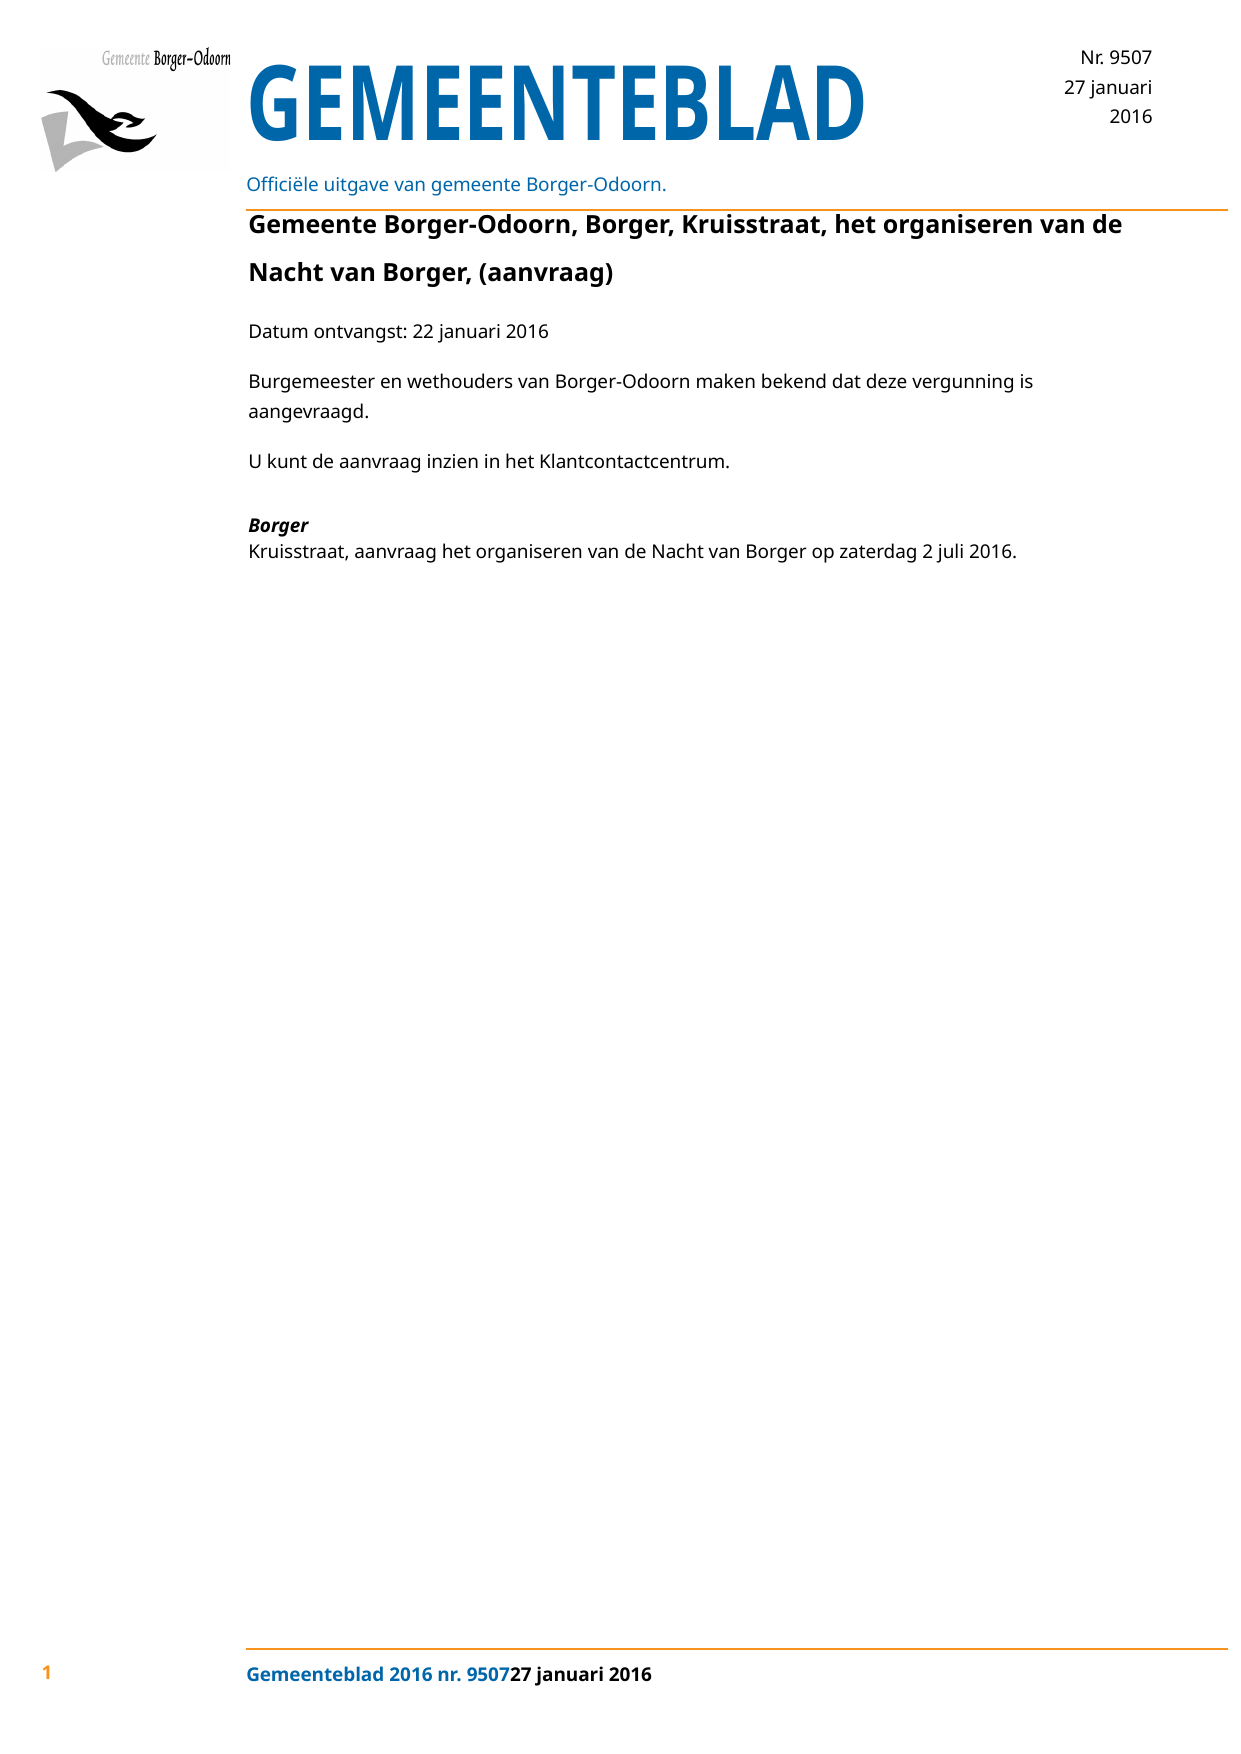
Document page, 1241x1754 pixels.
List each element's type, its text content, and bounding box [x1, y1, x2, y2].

text Burgemeester en wethouders van Borger-Odoorn maken bekend dat deze vergunning is aangevraagd. [248, 368, 1152, 424]
text Gemeente Borger-Odoorn, Borger, Kruisstraat, het organiseren van de Nacht van Borger, (aanvraag) [248, 211, 1152, 288]
text Kruisstraat, aanvraag het organiseren van de Nacht van Borger op zaterdag 2 juli 2016. [248, 538, 1152, 564]
picture [41, 47, 231, 172]
text Datum ontvangst: 22 januari 2016 [248, 318, 1152, 344]
text U kunt de aanvraag inzien in het Klantcontactcentrum. [248, 448, 1152, 474]
text Borger [248, 512, 1152, 538]
